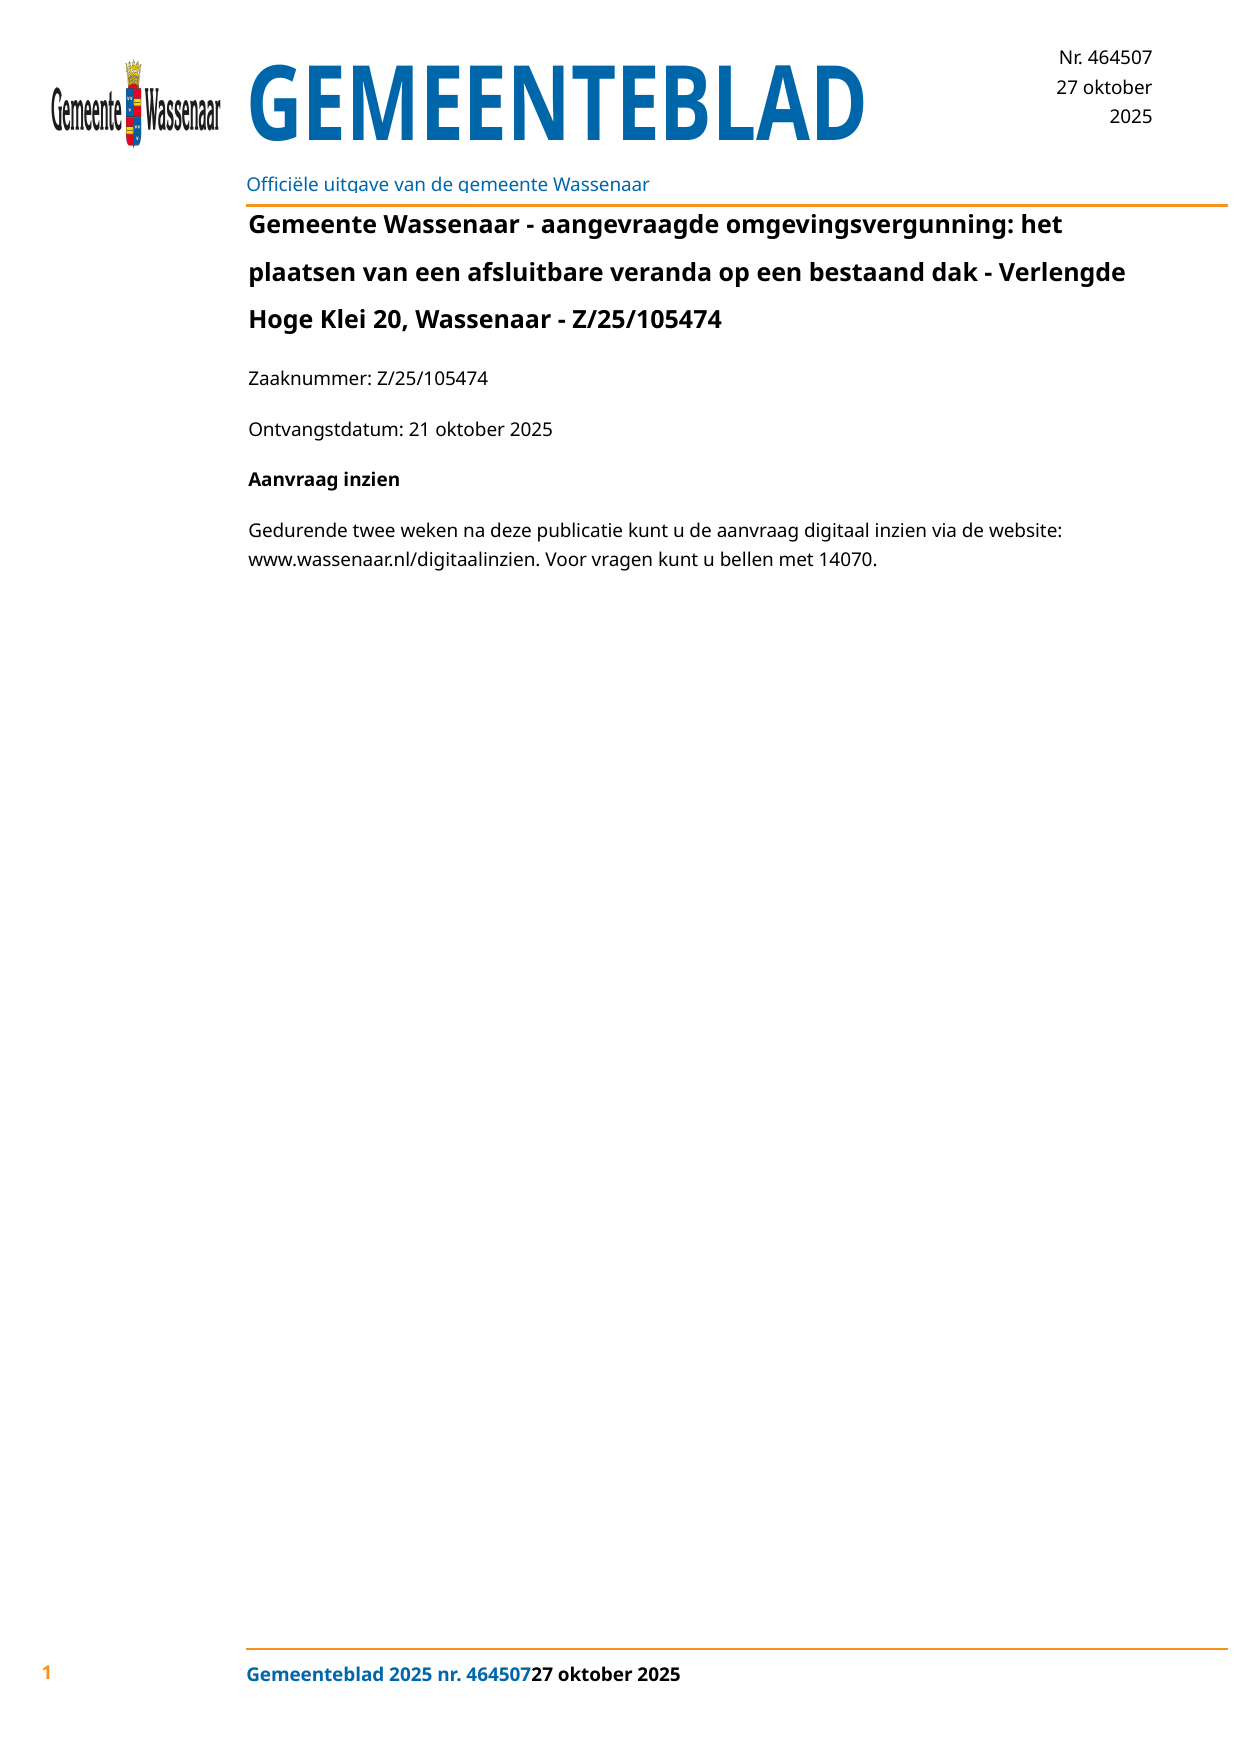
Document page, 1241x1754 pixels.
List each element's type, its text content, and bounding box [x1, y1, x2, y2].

text Aanvraag inzien [248, 466, 1152, 492]
text Gemeente Wassenaar - aangevraagde omgevingsvergunning: het plaatsen van een afsluitbare veranda op een bestaand dak - Verlengde Hoge Klei 20, Wassenaar - Z/25/105474 [248, 207, 1152, 336]
text Gedurende twee weken na deze publicatie kunt u de aanvraag digitaal inzien via de website: www.wassenaar.nl/digitaalinzien. Voor vragen kunt u bellen met 14070. [248, 517, 1152, 572]
text Ontvangstdatum: 21 oktober 2025 [248, 416, 1152, 442]
picture [41, 47, 231, 172]
text Zaaknummer: Z/25/105474 [248, 366, 1152, 391]
